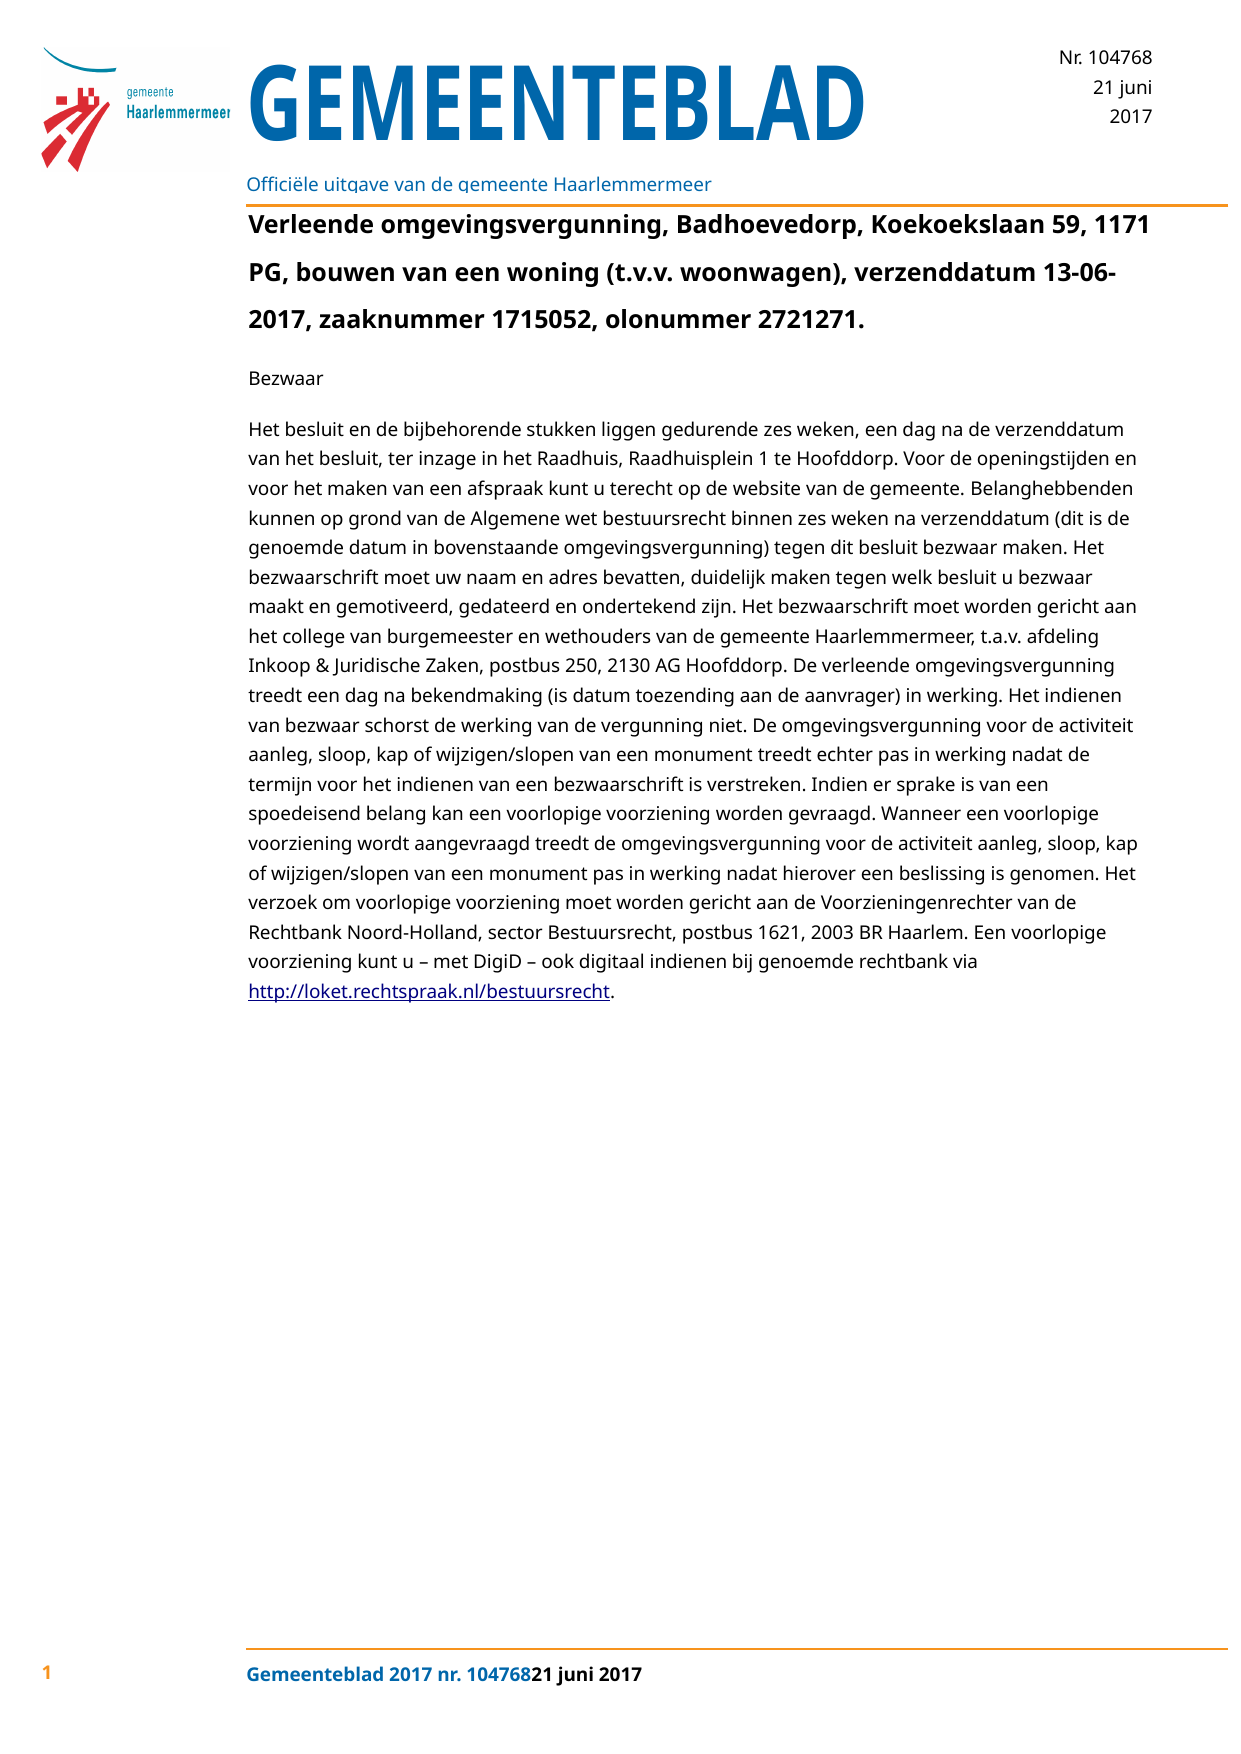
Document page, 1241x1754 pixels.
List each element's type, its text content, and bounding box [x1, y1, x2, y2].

text Bezwaar [248, 366, 1152, 391]
picture [41, 47, 231, 172]
text Verleende omgevingsvergunning, Badhoevedorp, Koekoekslaan 59, 1171 PG, bouwen van een woning (t.v.v. woonwagen), verzenddatum 13-06-2017, zaaknummer 1715052, olonummer 2721271. [248, 207, 1152, 336]
text Het besluit en de bijbehorende stukken liggen gedurende zes weken, een dag na de verzenddatum van het besluit, ter inzage in het Raadhuis, Raadhuisplein 1 te Hoofddorp. Voor de openingstijden en voor het maken van een afspraak kunt u terecht op de website van de gemeente. Belanghebbenden kunnen op grond van de Algemene wet bestuursrecht binnen zes weken na verzenddatum (dit is de genoemde datum in bovenstaande omgevingsvergunning) tegen dit besluit bezwaar maken. Het bezwaarschrift moet uw naam en adres bevatten, duidelijk maken tegen welk besluit u bezwaar maakt en gemotiveerd, gedateerd en ondertekend zijn. Het bezwaarschrift moet worden gericht aan het college van burgemeester en wethouders van de gemeente Haarlemmermeer, t.a.v. afdeling Inkoop & Juridische Zaken, postbus 250, 2130 AG Hoofddorp. De verleende omgevingsvergunning treedt een dag na bekendmaking (is datum toezending aan de aanvrager) in werking. Het indienen van bezwaar schorst de werking van de vergunning niet. De omgevingsvergunning voor de activiteit aanleg, sloop, kap of wijzigen/slopen van een monument treedt echter pas in werking nadat de termijn voor het indienen van een bezwaarschrift is verstreken. Indien er sprake is van een spoedeisend belang kan een voorlopige voorziening worden gevraagd. Wanneer een voorlopige voorziening wordt aangevraagd treedt de omgevingsvergunning voor de activiteit aanleg, sloop, kap of wijzigen/slopen van een monument pas in werking nadat hierover een beslissing is genomen. Het verzoek om voorlopige voorziening moet worden gericht aan de Voorzieningenrechter van de Rechtbank Noord-Holland, sector Bestuursrecht, postbus 1621, 2003 BR Haarlem. Een voorlopige voorziening kunt u – met DigiD – ook digitaal indienen bij genoemde rechtbank via http://loket.rechtspraak.nl/bestuursrecht. [248, 416, 1152, 1004]
